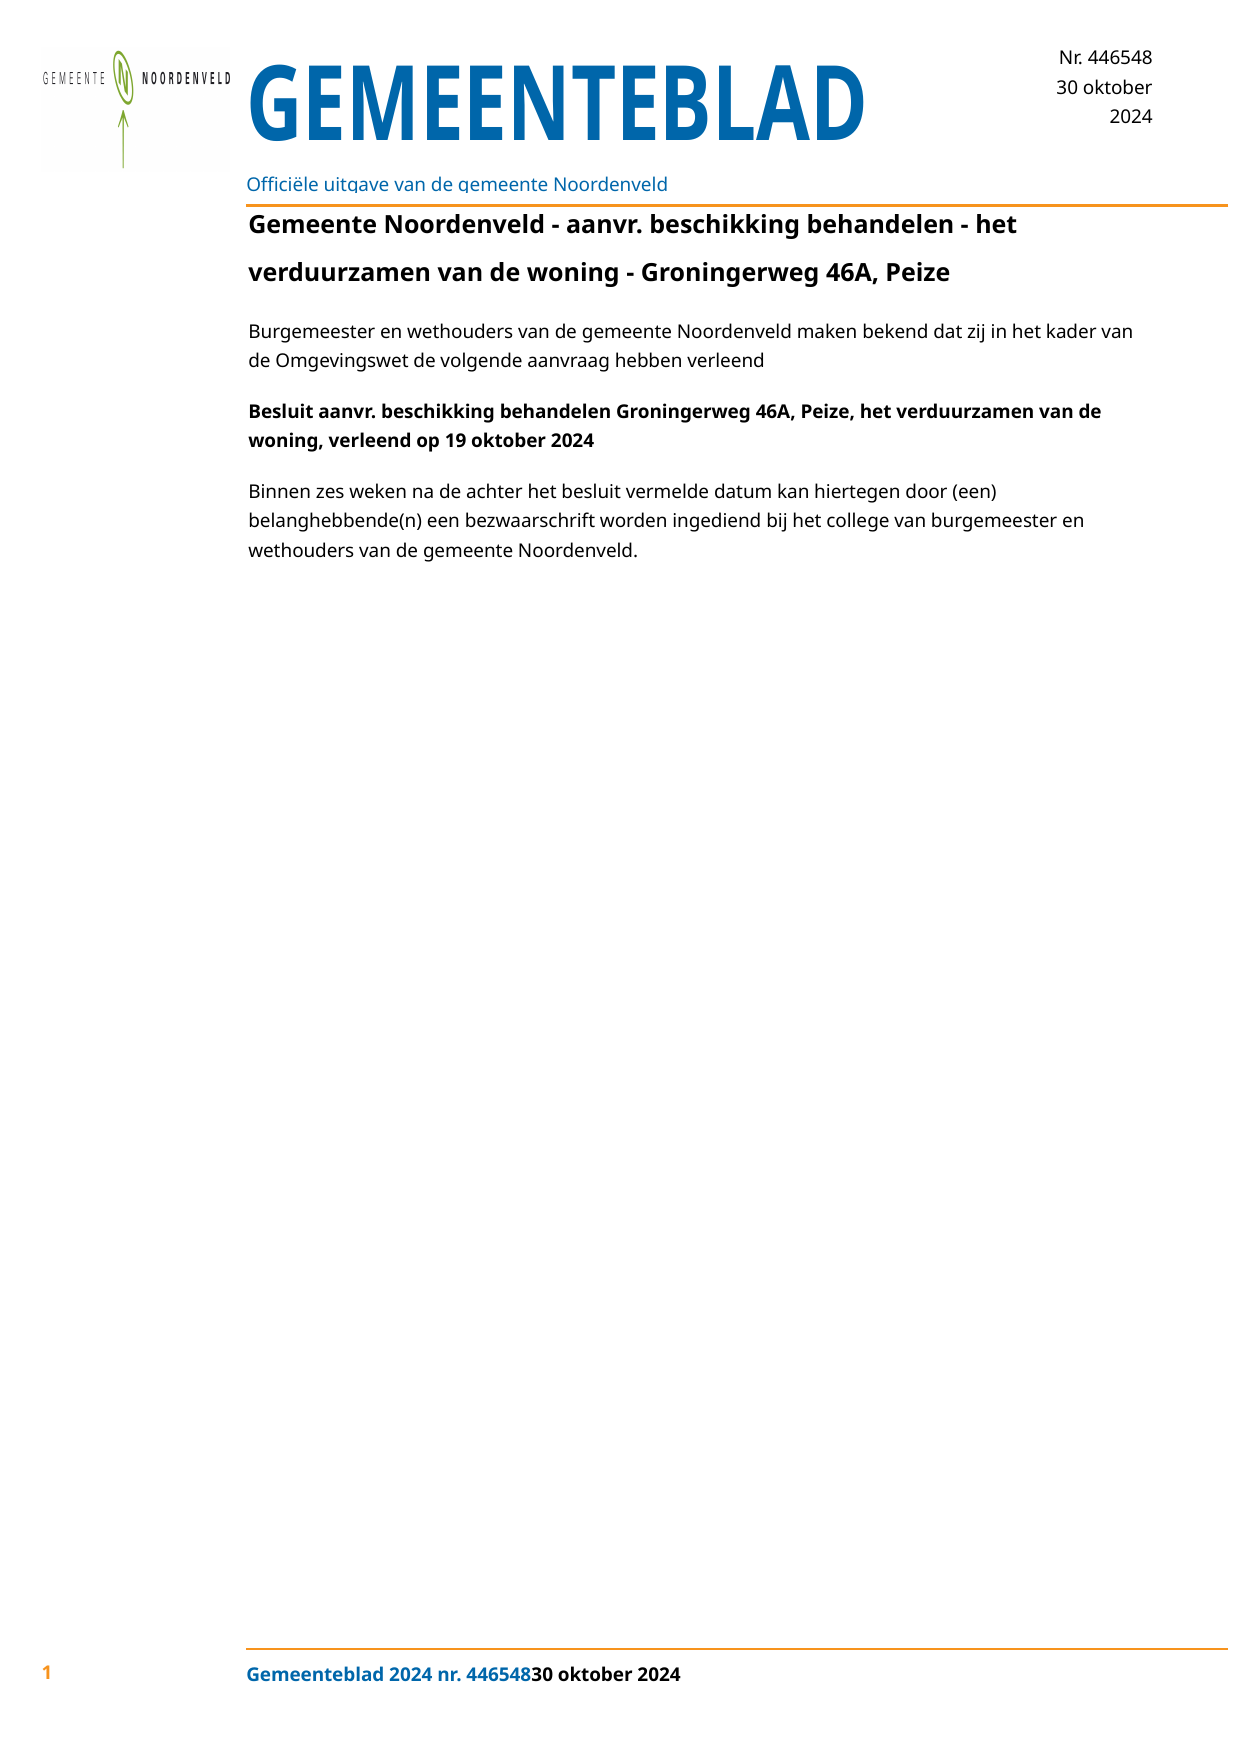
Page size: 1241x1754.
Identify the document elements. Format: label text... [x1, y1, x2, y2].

text Burgemeester en wethouders van de gemeente Noordenveld maken bekend dat zij in het kader van de Omgevingswet de volgende aanvraag hebben verleend [248, 318, 1152, 373]
text Besluit aanvr. beschikking behandelen Groningerweg 46A, Peize, het verduurzamen van de woning, verleend op 19 oktober 2024 [248, 398, 1152, 453]
picture [41, 47, 231, 172]
text Gemeente Noordenveld - aanvr. beschikking behandelen - het verduurzamen van de woning - Groningerweg 46A, Peize [248, 207, 1152, 288]
text Binnen zes weken na de achter het besluit vermelde datum kan hiertegen door (een) belanghebbende(n) een bezwaarschrift worden ingediend bij het college van burgemeester en wethouders van de gemeente Noordenveld. [248, 478, 1152, 563]
